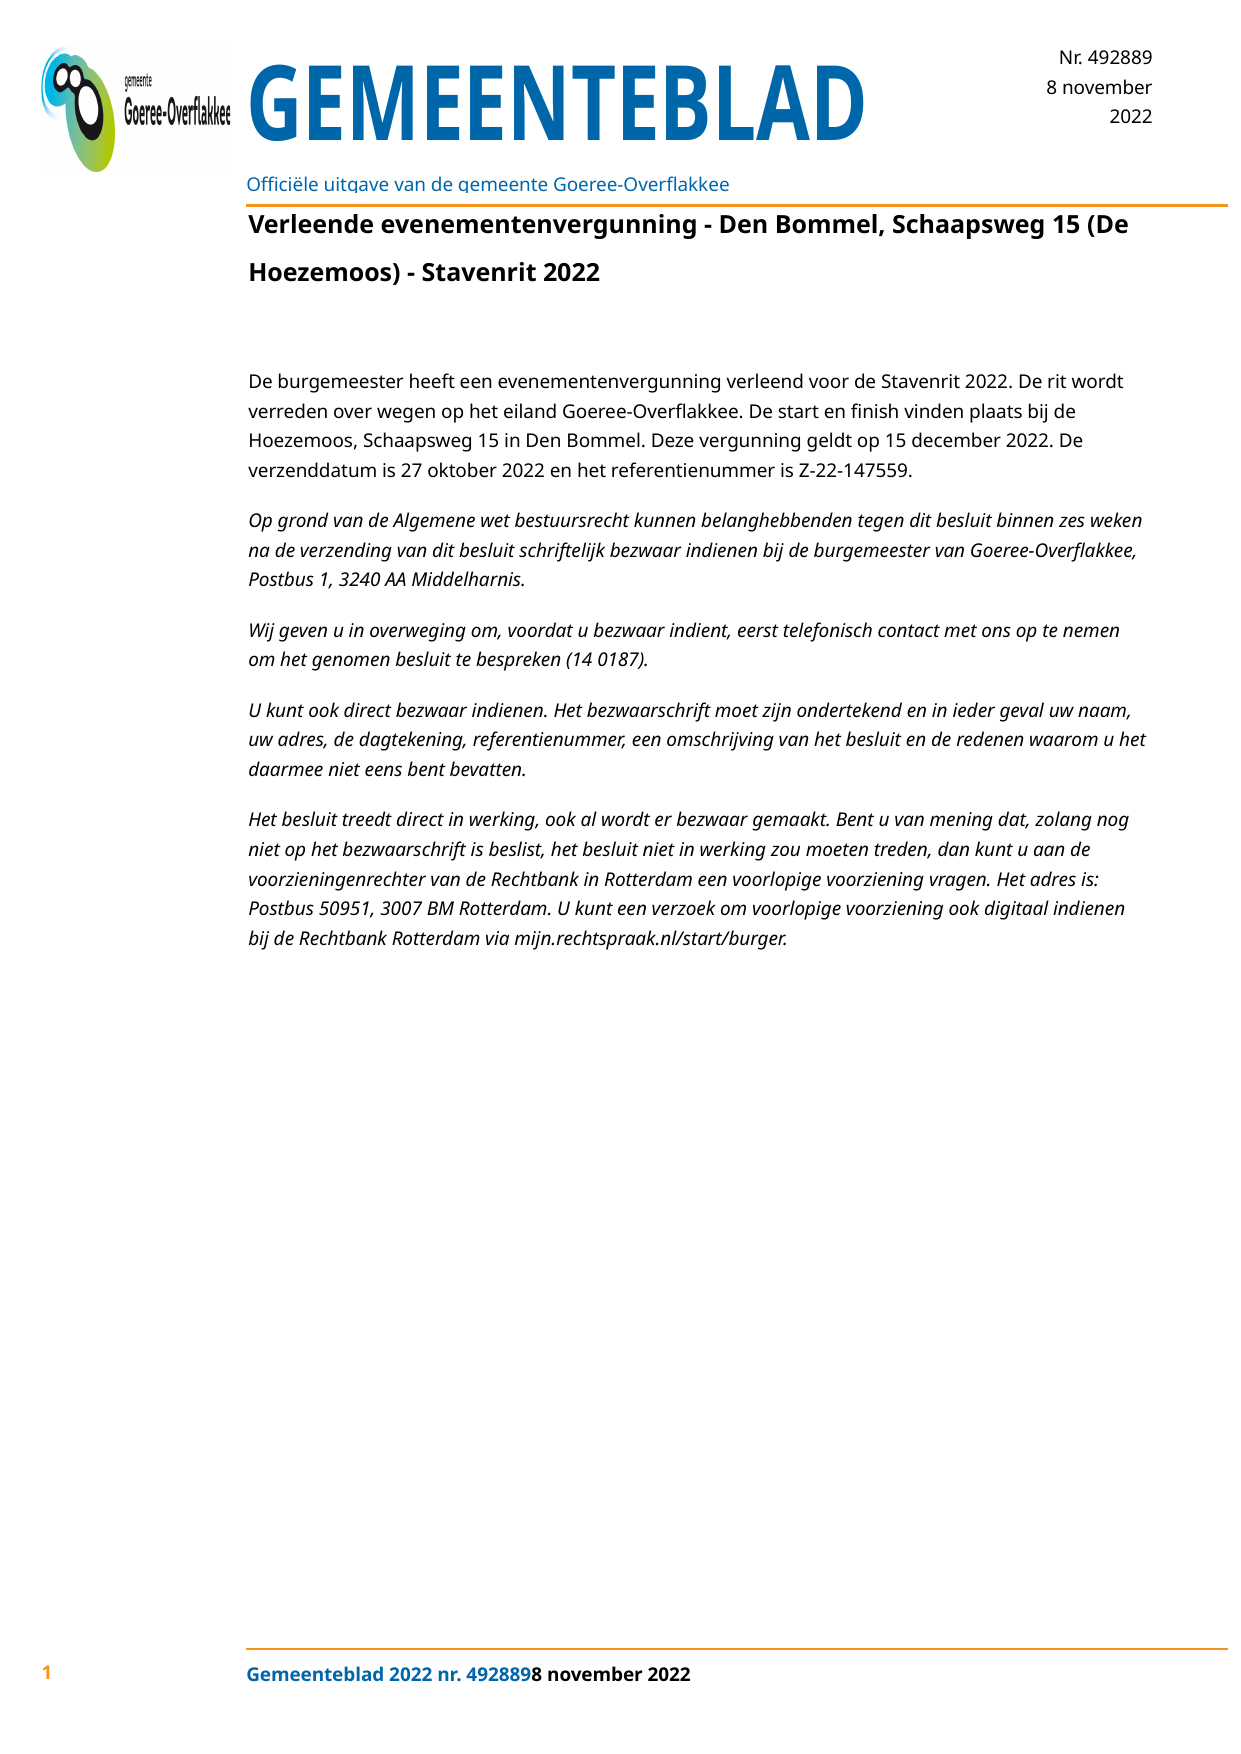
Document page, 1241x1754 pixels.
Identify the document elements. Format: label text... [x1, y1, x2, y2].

text De burgemeester heeft een evenementenvergunning verleend voor de Stavenrit 2022. De rit wordt verreden over wegen op het eiland Goeree-Overflakkee. De start en finish vinden plaats bij de Hoezemoos, Schaapsweg 15 in Den Bommel. Deze vergunning geldt op 15 december 2022. De verzenddatum is 27 oktober 2022 en het referentienummer is Z-22-147559. [248, 368, 1152, 483]
text U kunt ook direct bezwaar indienen. Het bezwaarschrift moet zijn ondertekend en in ieder geval uw naam, uw adres, de dagtekening, referentienummer, een omschrijving van het besluit en de redenen waarom u het daarmee niet eens bent bevatten. [248, 697, 1152, 782]
text Het besluit treedt direct in werking, ook al wordt er bezwaar gemaakt. Bent u van mening dat, zolang nog niet op het bezwaarschrift is beslist, het besluit niet in werking zou moeten treden, dan kunt u aan de voorzieningenrechter van de Rechtbank in Rotterdam een voorlopige voorziening vragen. Het adres is: Postbus 50951, 3007 BM Rotterdam. U kunt een verzoek om voorlopige voorziening ook digitaal indienen bij de Rechtbank Rotterdam via mijn.rechtspraak.nl/start/burger. [248, 807, 1152, 951]
text Op grond van de Algemene wet bestuursrecht kunnen belanghebbenden tegen dit besluit binnen zes weken na de verzending van dit besluit schriftelijk bezwaar indienen bij de burgemeester van Goeree-Overflakkee, Postbus 1, 3240 AA Middelharnis. [248, 507, 1152, 592]
text Verleende evenementenvergunning - Den Bommel, Schaapsweg 15 (De Hoezemoos) - Stavenrit 2022 [248, 207, 1152, 288]
text Wij geven u in overweging om, voordat u bezwaar indient, eerst telefonisch contact met ons op te nemen om het genomen besluit te bespreken (14 0187). [248, 617, 1152, 672]
picture [41, 47, 231, 172]
